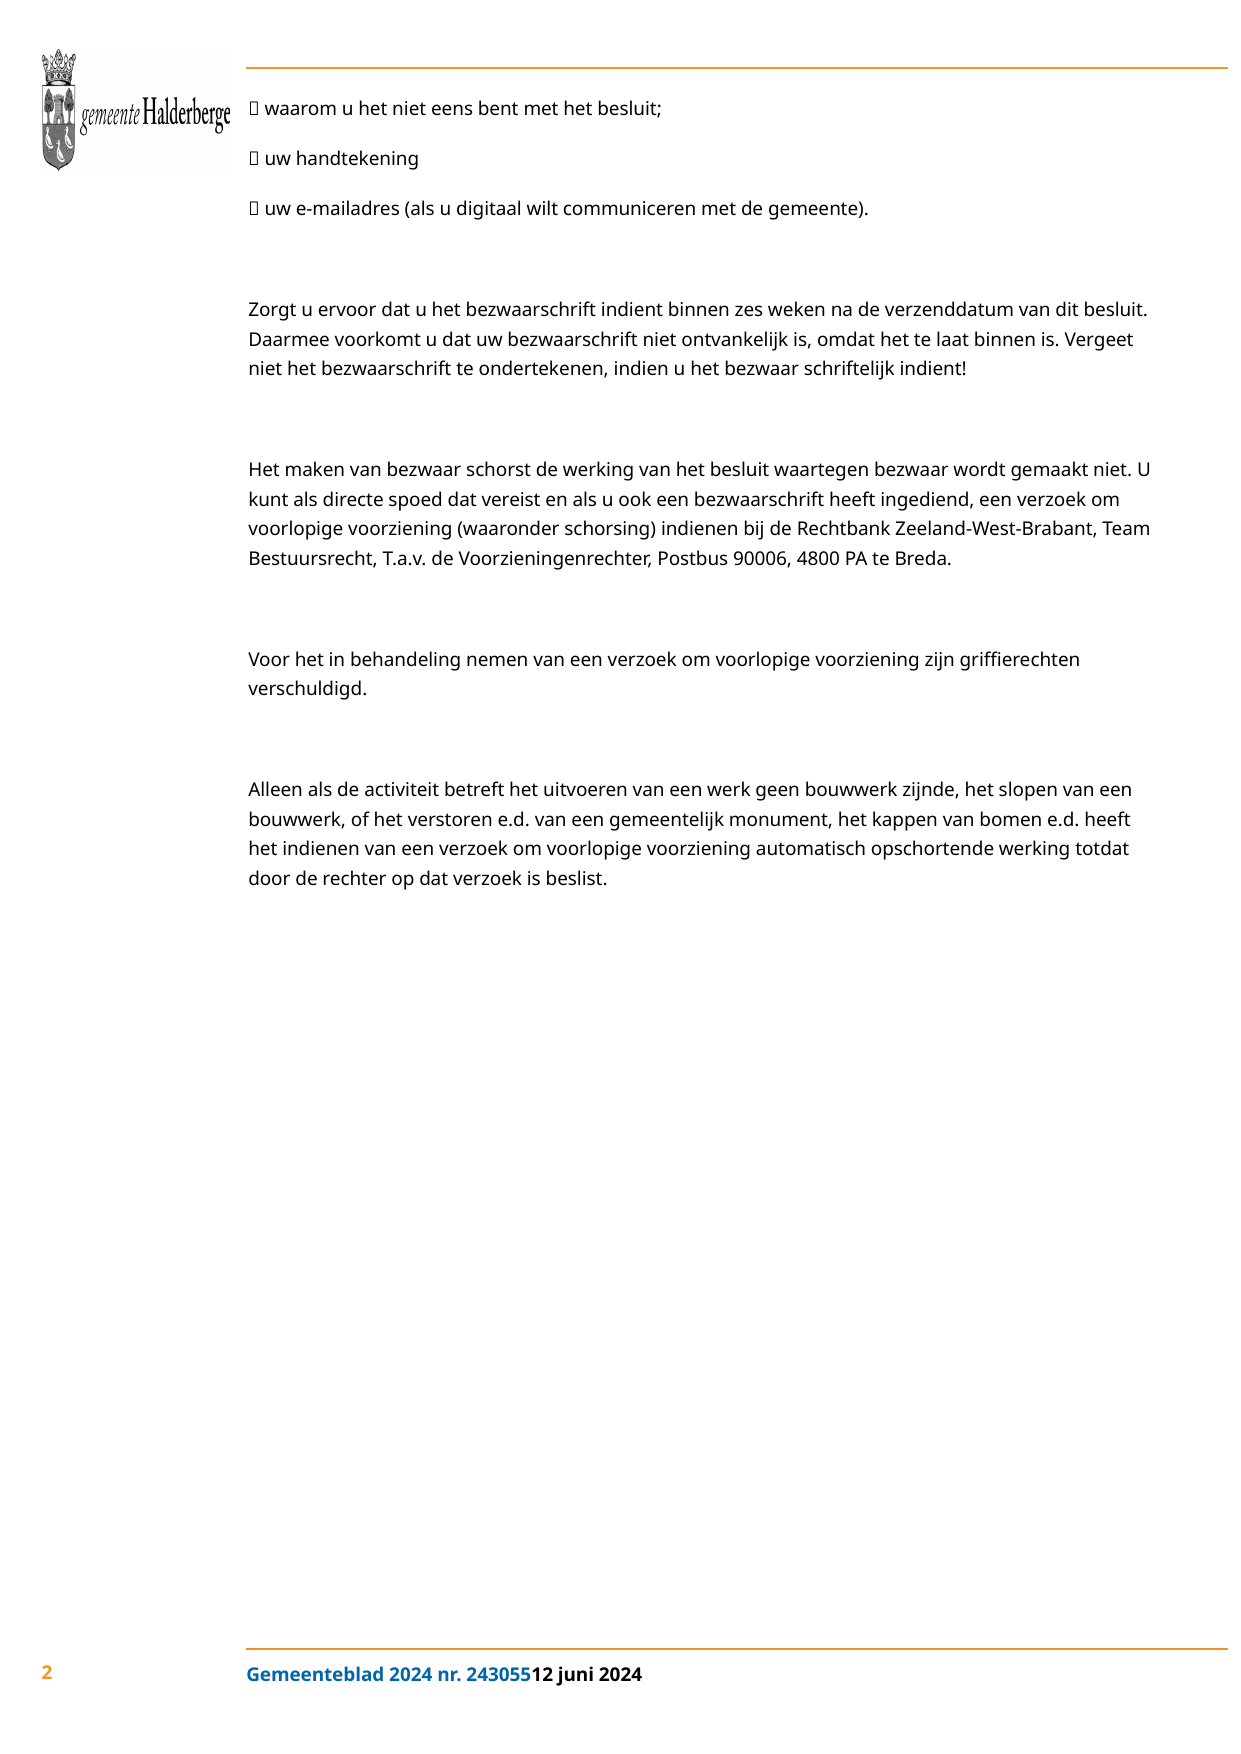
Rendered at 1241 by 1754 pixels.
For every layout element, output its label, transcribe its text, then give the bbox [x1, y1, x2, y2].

text Het maken van bezwaar schorst de werking van het besluit waartegen bezwaar wordt gemaakt niet. U kunt als directe spoed dat vereist en als u ook een bezwaarschrift heeft ingediend, een verzoek om voorlopige voorziening (waaronder schorsing) indienen bij de Rechtbank Zeeland-West-Brabant, Team Bestuursrecht, T.a.v. de Voorzieningenrechter, Postbus 90006, 4800 PA te Breda. [248, 456, 1152, 571]
text  uw handtekening [248, 145, 1152, 171]
text Voor het in behandeling nemen van een verzoek om voorlopige voorziening zijn griffierechten verschuldigd. [248, 646, 1152, 701]
text Alleen als de activiteit betreft het uitvoeren van een werk geen bouwwerk zijnde, het slopen van een bouwwerk, of het verstoren e.d. van een gemeentelijk monument, het kappen van bomen e.d. heeft het indienen van een verzoek om voorlopige voorziening automatisch opschortende werking totdat door de rechter op dat verzoek is beslist. [248, 776, 1152, 891]
text  waarom u het niet eens bent met het besluit; [248, 95, 1152, 121]
text Zorgt u ervoor dat u het bezwaarschrift indient binnen zes weken na de verzenddatum van dit besluit. Daarmee voorkomt u dat uw bezwaarschrift niet ontvankelijk is, omdat het te laat binnen is. Vergeet niet het bezwaarschrift te ondertekenen, indien u het bezwaar schriftelijk indient! [248, 296, 1152, 381]
text  uw e-mailadres (als u digitaal wilt communiceren met de gemeente). [248, 196, 1152, 221]
picture [41, 47, 231, 172]
